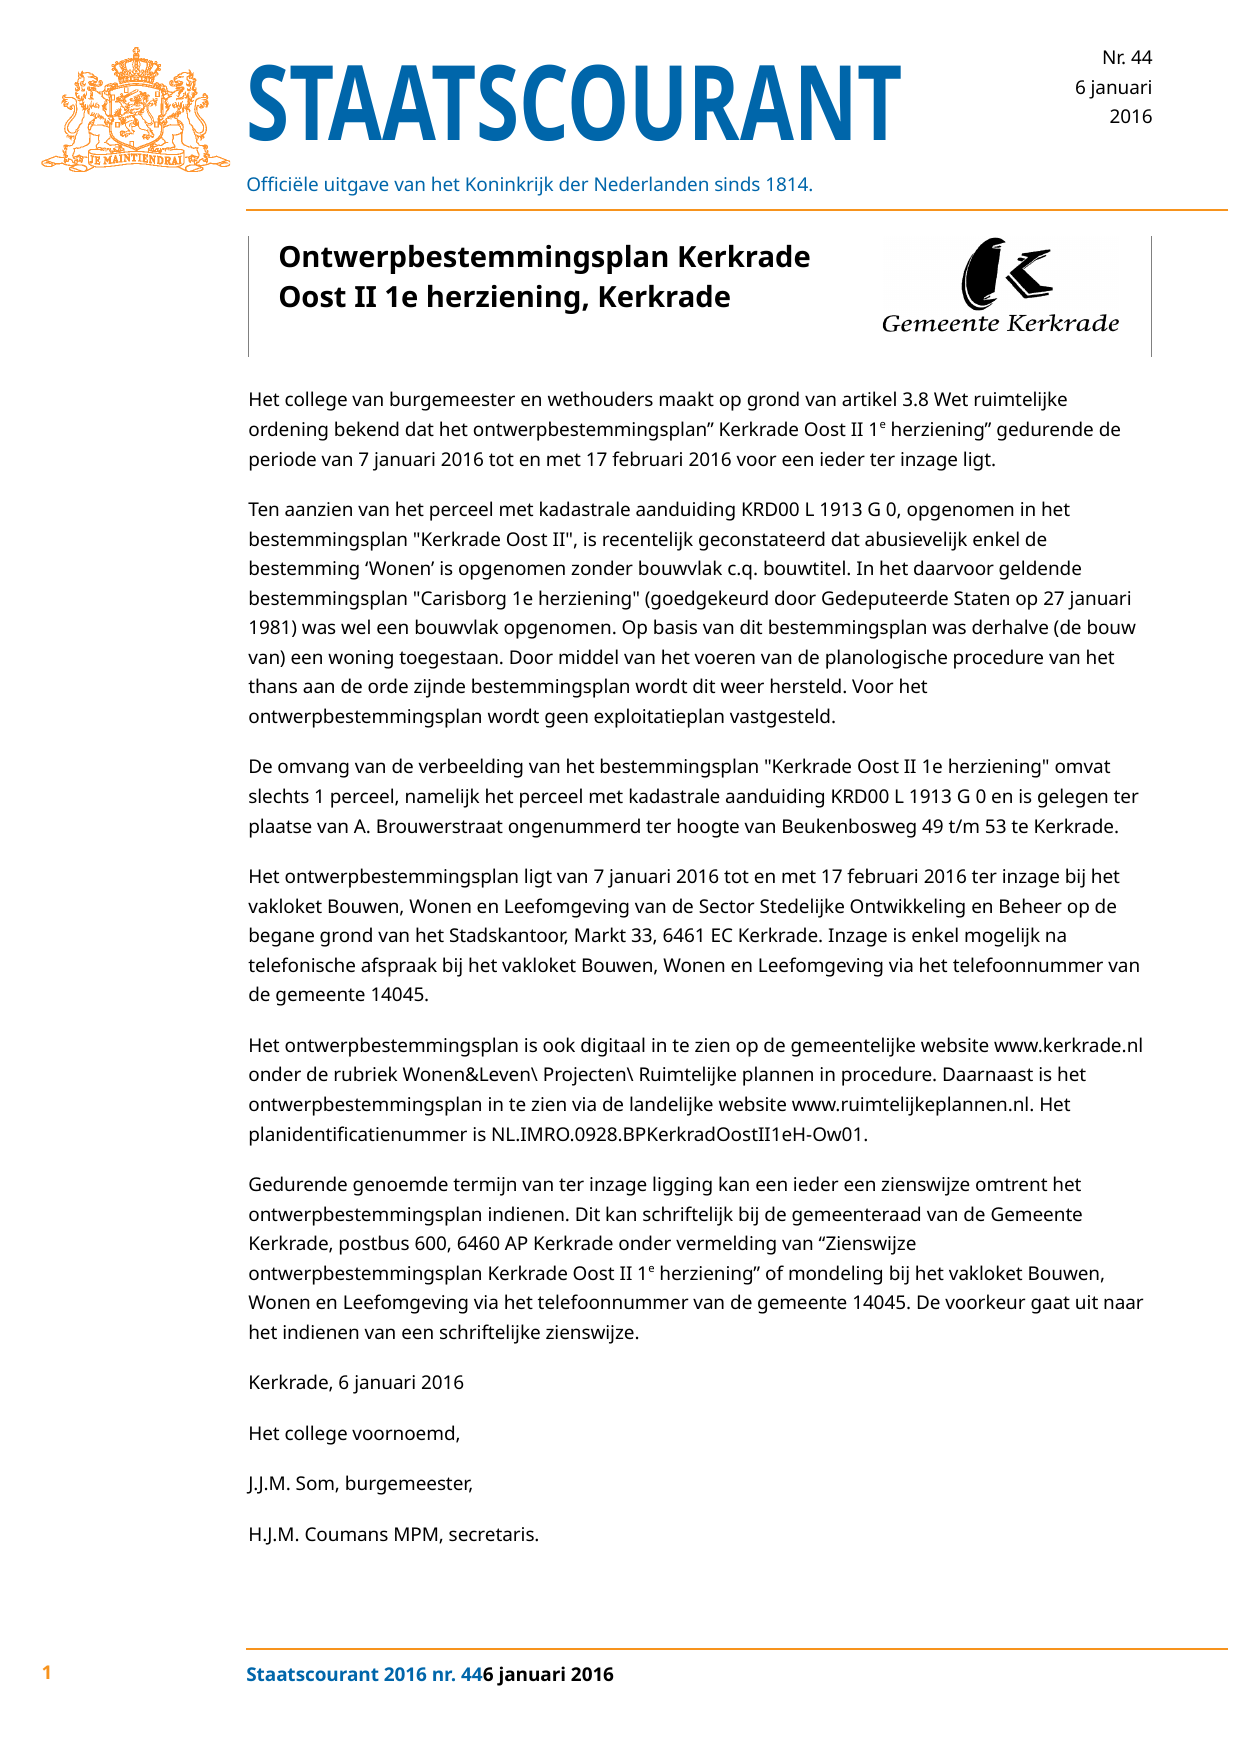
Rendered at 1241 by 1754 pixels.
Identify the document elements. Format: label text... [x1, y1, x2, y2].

table_header Ontwerpbestemmingsplan Kerkrade Oost II 1e herziening, Kerkrade [249, 236, 850, 357]
text Kerkrade, 6 januari 2016 [248, 1369, 1152, 1395]
text J.J.M. Som, burgemeester, [248, 1470, 1152, 1496]
text Ten aanzien van het perceel met kadastrale aanduiding KRD00 L 1913 G 0, opgenomen in het bestemmingsplan "Kerkrade Oost II", is recentelijk geconstateerd dat abusievelijk enkel de bestemming ‘Wonen’ is opgenomen zonder bouwvlak c.q. bouwtitel. In het daarvoor geldende bestemmingsplan "Carisborg 1e herziening" (goedgekeurd door Gedeputeerde Staten op 27 januari 1981) was wel een bouwvlak opgenomen. Op basis van dit bestemmingsplan was derhalve (de bouw van) een woning toegestaan. Door middel van het voeren van de planologische procedure van het thans aan de orde zijnde bestemmingsplan wordt dit weer hersteld. Voor het ontwerpbestemmingsplan wordt geen exploitatieplan vastgesteld. [248, 496, 1152, 729]
text Gedurende genoemde termijn van ter inzage ligging kan een ieder een zienswijze omtrent het ontwerpbestemmingsplan indienen. Dit kan schriftelijk bij de gemeenteraad van de Gemeente Kerkrade, postbus 600, 6460 AP Kerkrade onder vermelding van “Zienswijze ontwerpbestemmingsplan Kerkrade Oost II 1e herziening” of mondeling bij het vakloket Bouwen, Wonen en Leefomgeving via het telefoonnummer van de gemeente 14045. De voorkeur gaat uit naar het indienen van een schriftelijke zienswijze. [248, 1171, 1152, 1345]
text Het ontwerpbestemmingsplan is ook digitaal in te zien op de gemeentelijke website www.kerkrade.nl onder de rubriek Wonen&Leven\ Projecten\ Ruimtelijke plannen in procedure. Daarnaast is het ontwerpbestemmingsplan in te zien via de landelijke website www.ruimtelijkeplannen.nl. Het planidentificatienummer is NL.IMRO.0928.BPKerkradOostII1eH-Ow01. [248, 1032, 1152, 1146]
picture [882, 236, 1119, 332]
text De omvang van de verbeelding van het bestemmingsplan "Kerkrade Oost II 1e herziening" omvat slechts 1 perceel, namelijk het perceel met kadastrale aanduiding KRD00 L 1913 G 0 en is gelegen ter plaatse van A. Brouwerstraat ongenummerd ter hoogte van Beukenbosweg 49 t/m 53 te Kerkrade. [248, 754, 1152, 838]
text H.J.M. Coumans MPM, secretaris. [248, 1521, 1152, 1546]
text Het college voornoemd, [248, 1420, 1152, 1446]
picture [41, 47, 231, 172]
text Het college van burgemeester en wethouders maakt op grond van artikel 3.8 Wet ruimtelijke ordening bekend dat het ontwerpbestemmingsplan” Kerkrade Oost II 1e herziening” gedurende de periode van 7 januari 2016 tot en met 17 februari 2016 voor een ieder ter inzage ligt. [248, 387, 1152, 471]
text Het ontwerpbestemmingsplan ligt van 7 januari 2016 tot en met 17 februari 2016 ter inzage bij het vakloket Bouwen, Wonen en Leefomgeving van de Sector Stedelijke Ontwikkeling en Beheer op de begane grond van het Stadskantoor, Markt 33, 6461 EC Kerkrade. Inzage is enkel mogelijk na telefonische afspraak bij het vakloket Bouwen, Wonen en Leefomgeving via het telefoonnummer van de gemeente 14045. [248, 863, 1152, 1007]
table_header [850, 236, 1151, 357]
